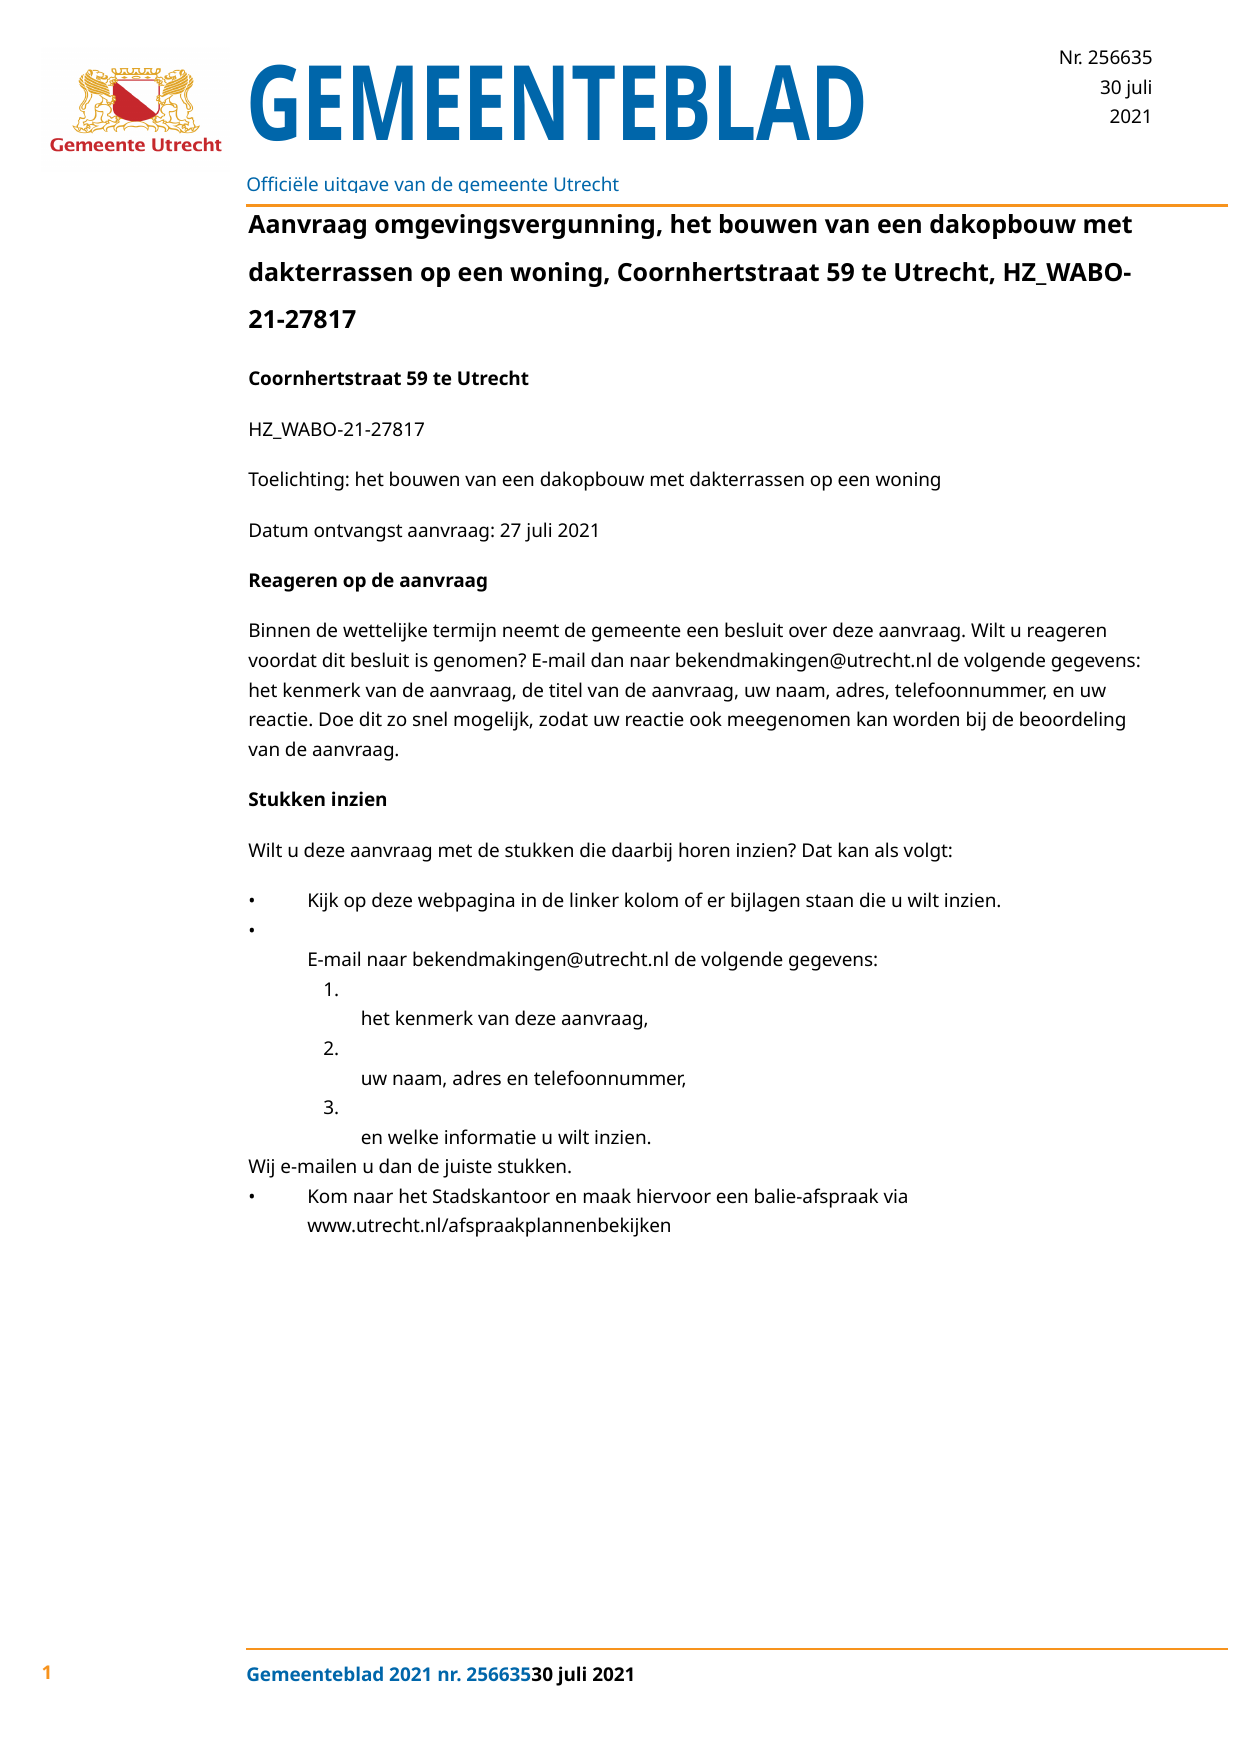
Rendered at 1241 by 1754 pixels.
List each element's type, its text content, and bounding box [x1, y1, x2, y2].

text HZ_WABO-21-27817 [248, 416, 1152, 442]
text Toelichting: het bouwen van een dakopbouw met dakterrassen op een woning [248, 466, 1152, 492]
text Aanvraag omgevingsvergunning, het bouwen van een dakopbouw met dakterrassen op een woning, Coornhertstraat 59 te Utrecht, HZ_WABO-21-27817 [248, 207, 1152, 336]
text Binnen de wettelijke termijn neemt de gemeente een besluit over deze aanvraag. Wilt u reageren voordat dit besluit is genomen? E-mail dan naar bekendmakingen@utrecht.nl de volgende gegevens: het kenmerk van de aanvraag, de titel van de aanvraag, uw naam, adres, telefoonnummer, en uw reactie. Doe dit zo snel mogelijk, zodat uw reactie ook meegenomen kan worden bij de beoordeling van de aanvraag. [248, 618, 1152, 762]
text Stukken inzien [248, 786, 1152, 812]
picture [41, 47, 231, 172]
text Coornhertstraat 59 te Utrecht [248, 366, 1152, 391]
list E-mail naar bekendmakingen@utrecht.nl de volgende gegevens: [248, 946, 1152, 972]
text Wij e-mailen u dan de juiste stukken. [248, 1153, 1152, 1179]
list uw naam, adres en telefoonnummer, [323, 1065, 1152, 1090]
text Reageren op de aanvraag [248, 567, 1152, 593]
list en welke informatie u wilt inzien. [323, 1124, 1152, 1149]
list Kom naar het Stadskantoor en maak hiervoor een balie-afspraak via www.utrecht.nl/afspraakplannenbekijken [248, 1183, 1152, 1238]
text Datum ontvangst aanvraag: 27 juli 2021 [248, 517, 1152, 542]
list Kijk op deze webpagina in de linker kolom of er bijlagen staan die u wilt inzien. [248, 887, 1152, 913]
list het kenmerk van deze aanvraag, [323, 1006, 1152, 1031]
text Wilt u deze aanvraag met de stukken die daarbij horen inzien? Dat kan als volgt: [248, 837, 1152, 862]
